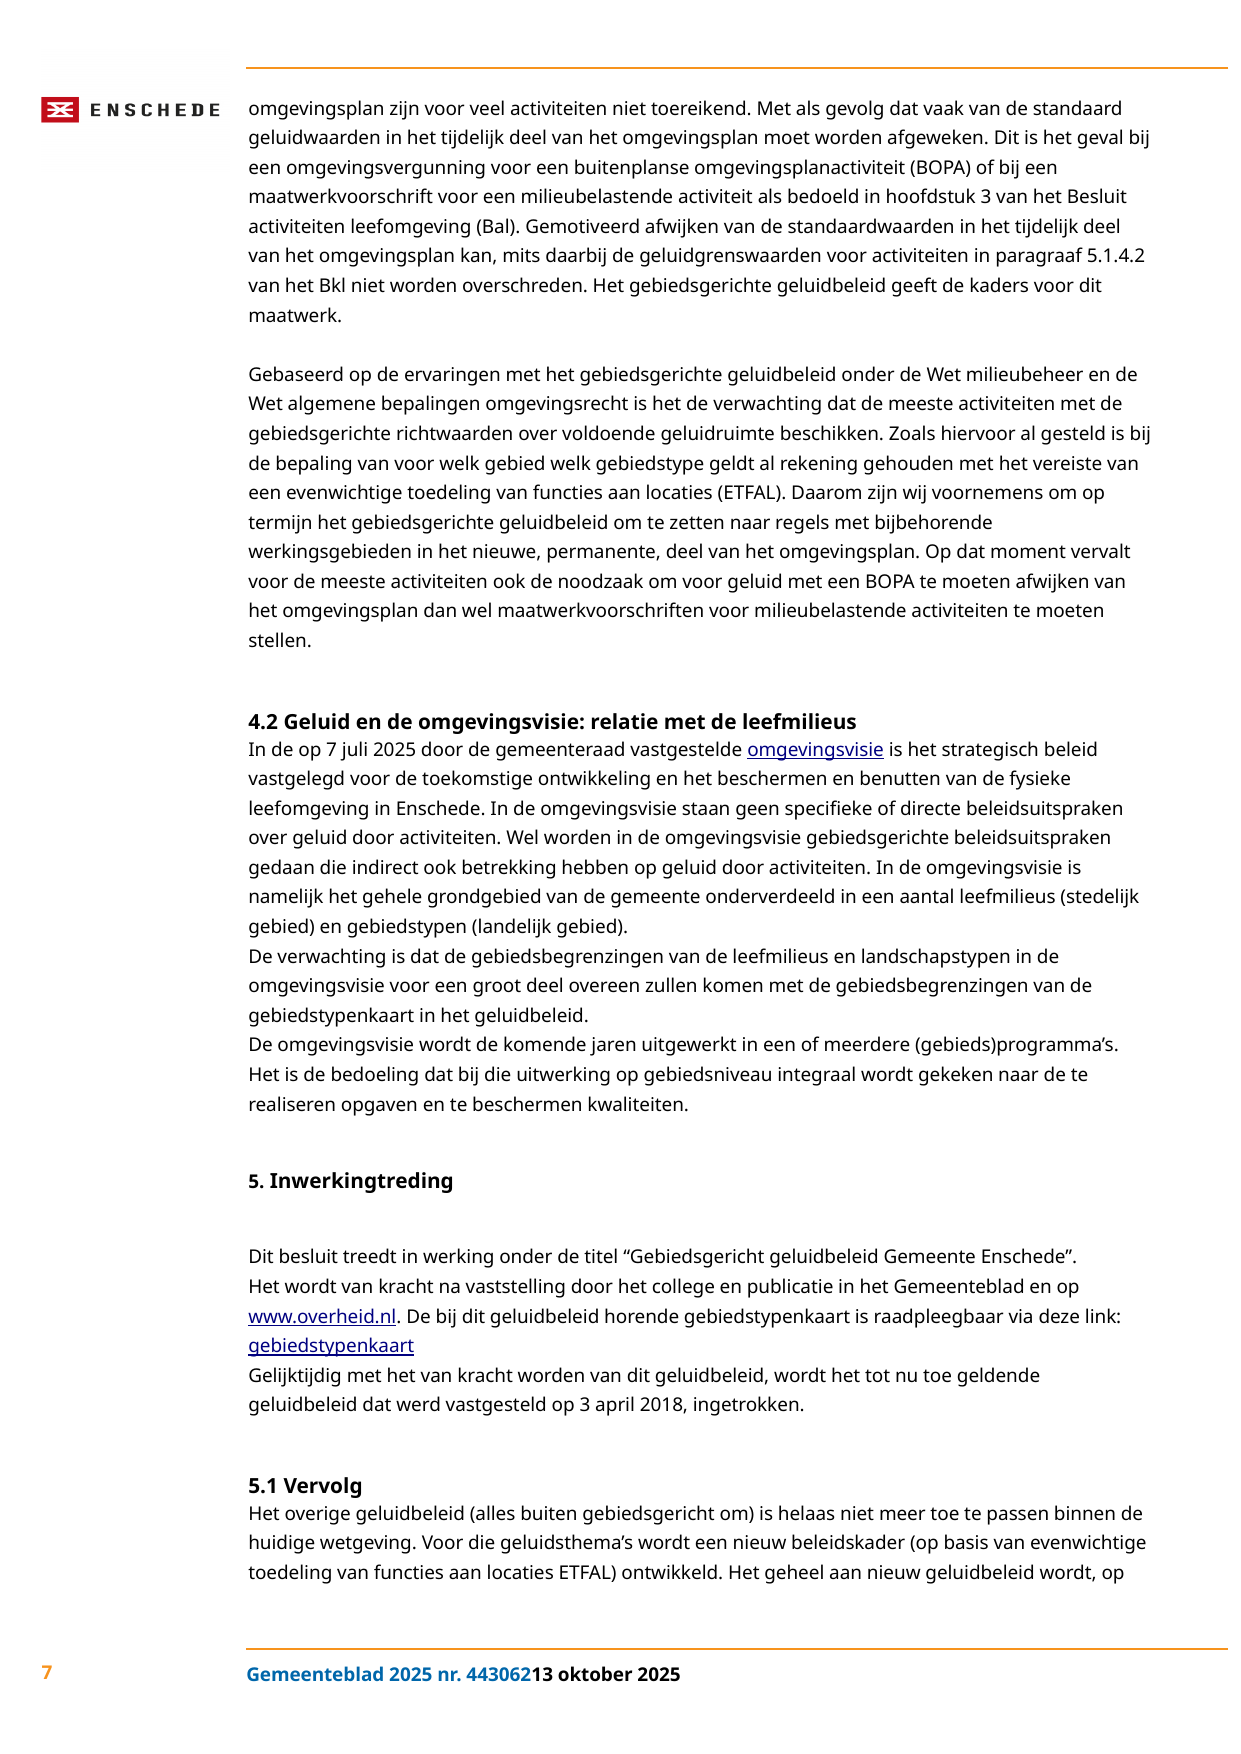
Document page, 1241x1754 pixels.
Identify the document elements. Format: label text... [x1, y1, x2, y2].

text Gebaseerd op de ervaringen met het gebiedsgerichte geluidbeleid onder de Wet milieubeheer en de Wet algemene bepalingen omgevingsrecht is het de verwachting dat de meeste activiteiten met de gebiedsgerichte richtwaarden over voldoende geluidruimte beschikken. Zoals hiervoor al gesteld is bij de bepaling van voor welk gebied welk gebiedstype geldt al rekening gehouden met het vereiste van een evenwichtige toedeling van functies aan locaties (ETFAL). Daarom zijn wij voornemens om op termijn het gebiedsgerichte geluidbeleid om te zetten naar regels met bijbehorende werkingsgebieden in het nieuwe, permanente, deel van het omgevingsplan. Op dat moment vervalt voor de meeste activiteiten ook de noodzaak om voor geluid met een BOPA te moeten afwijken van het omgevingsplan dan wel maatwerkvoorschriften voor milieubelastende activiteiten te moeten stellen. [248, 361, 1152, 653]
text omgevingsplan zijn voor veel activiteiten niet toereikend. Met als gevolg dat vaak van de standaard geluidwaarden in het tijdelijk deel van het omgevingsplan moet worden afgeweken. Dit is het geval bij een omgevingsvergunning voor een buitenplanse omgevingsplanactiviteit (BOPA) of bij een maatwerkvoorschrift voor een milieubelastende activiteit als bedoeld in hoofdstuk 3 van het Besluit activiteiten leefomgeving (Bal). Gemotiveerd afwijken van de standaardwaarden in het tijdelijk deel van het omgevingsplan kan, mits daarbij de geluidgrenswaarden voor activiteiten in paragraaf 5.1.4.2 van het Bkl niet worden overschreden. Het gebiedsgerichte geluidbeleid geeft de kaders voor dit maatwerk. [248, 95, 1152, 328]
text Gelijktijdig met het van kracht worden van dit geluidbeleid, wordt het tot nu toe geldende geluidbeleid dat werd vastgesteld op 3 april 2018, ingetrokken. [248, 1362, 1152, 1417]
text Het overige geluidbeleid (alles buiten gebiedsgericht om) is helaas niet meer toe te passen binnen de huidige wetgeving. Voor die geluidsthema’s wordt een nieuw beleidskader (op basis van evenwichtige toedeling van functies aan locaties ETFAL) ontwikkeld. Het geheel aan nieuw geluidbeleid wordt, op [248, 1500, 1152, 1585]
text Dit besluit treedt in werking onder de titel “Gebiedsgericht geluidbeleid Gemeente Enschede”. [248, 1244, 1152, 1269]
text De verwachting is dat de gebiedsbegrenzingen van de leefmilieus en landschapstypen in de omgevingsvisie voor een groot deel overeen zullen komen met de gebiedsbegrenzingen van de gebiedstypenkaart in het geluidbeleid. [248, 943, 1152, 1028]
text De omgevingsvisie wordt de komende jaren uitgewerkt in een of meerdere (gebieds)programma’s. Het is de bedoeling dat bij die uitwerking op gebiedsniveau integraal wordt gekeken naar de te realiseren opgaven en te beschermen kwaliteiten. [248, 1032, 1152, 1116]
text Het wordt van kracht na vaststelling door het college en publicatie in het Gemeenteblad en op www.overheid.nl. De bij dit geluidbeleid horende gebiedstypenkaart is raadpleegbaar via deze link: gebiedstypenkaart [248, 1273, 1152, 1358]
picture [41, 47, 231, 172]
text 5.1 Vervolg [248, 1472, 1152, 1500]
text 4.2 Geluid en de omgevingsvisie: relatie met de leefmilieus [248, 707, 1152, 736]
text 5. Inwerkingtreding [248, 1166, 1152, 1194]
text In de op 7 juli 2025 door de gemeenteraad vastgestelde omgevingsvisie is het strategisch beleid vastgelegd voor de toekomstige ontwikkeling en het beschermen en benutten van de fysieke leefomgeving in Enschede. In de omgevingsvisie staan geen specifieke of directe beleidsuitspraken over geluid door activiteiten. Wel worden in de omgevingsvisie gebiedsgerichte beleidsuitspraken gedaan die indirect ook betrekking hebben op geluid door activiteiten. In de omgevingsvisie is namelijk het gehele grondgebied van de gemeente onderverdeeld in een aantal leefmilieus (stedelijk gebied) en gebiedstypen (landelijk gebied). [248, 736, 1152, 939]
